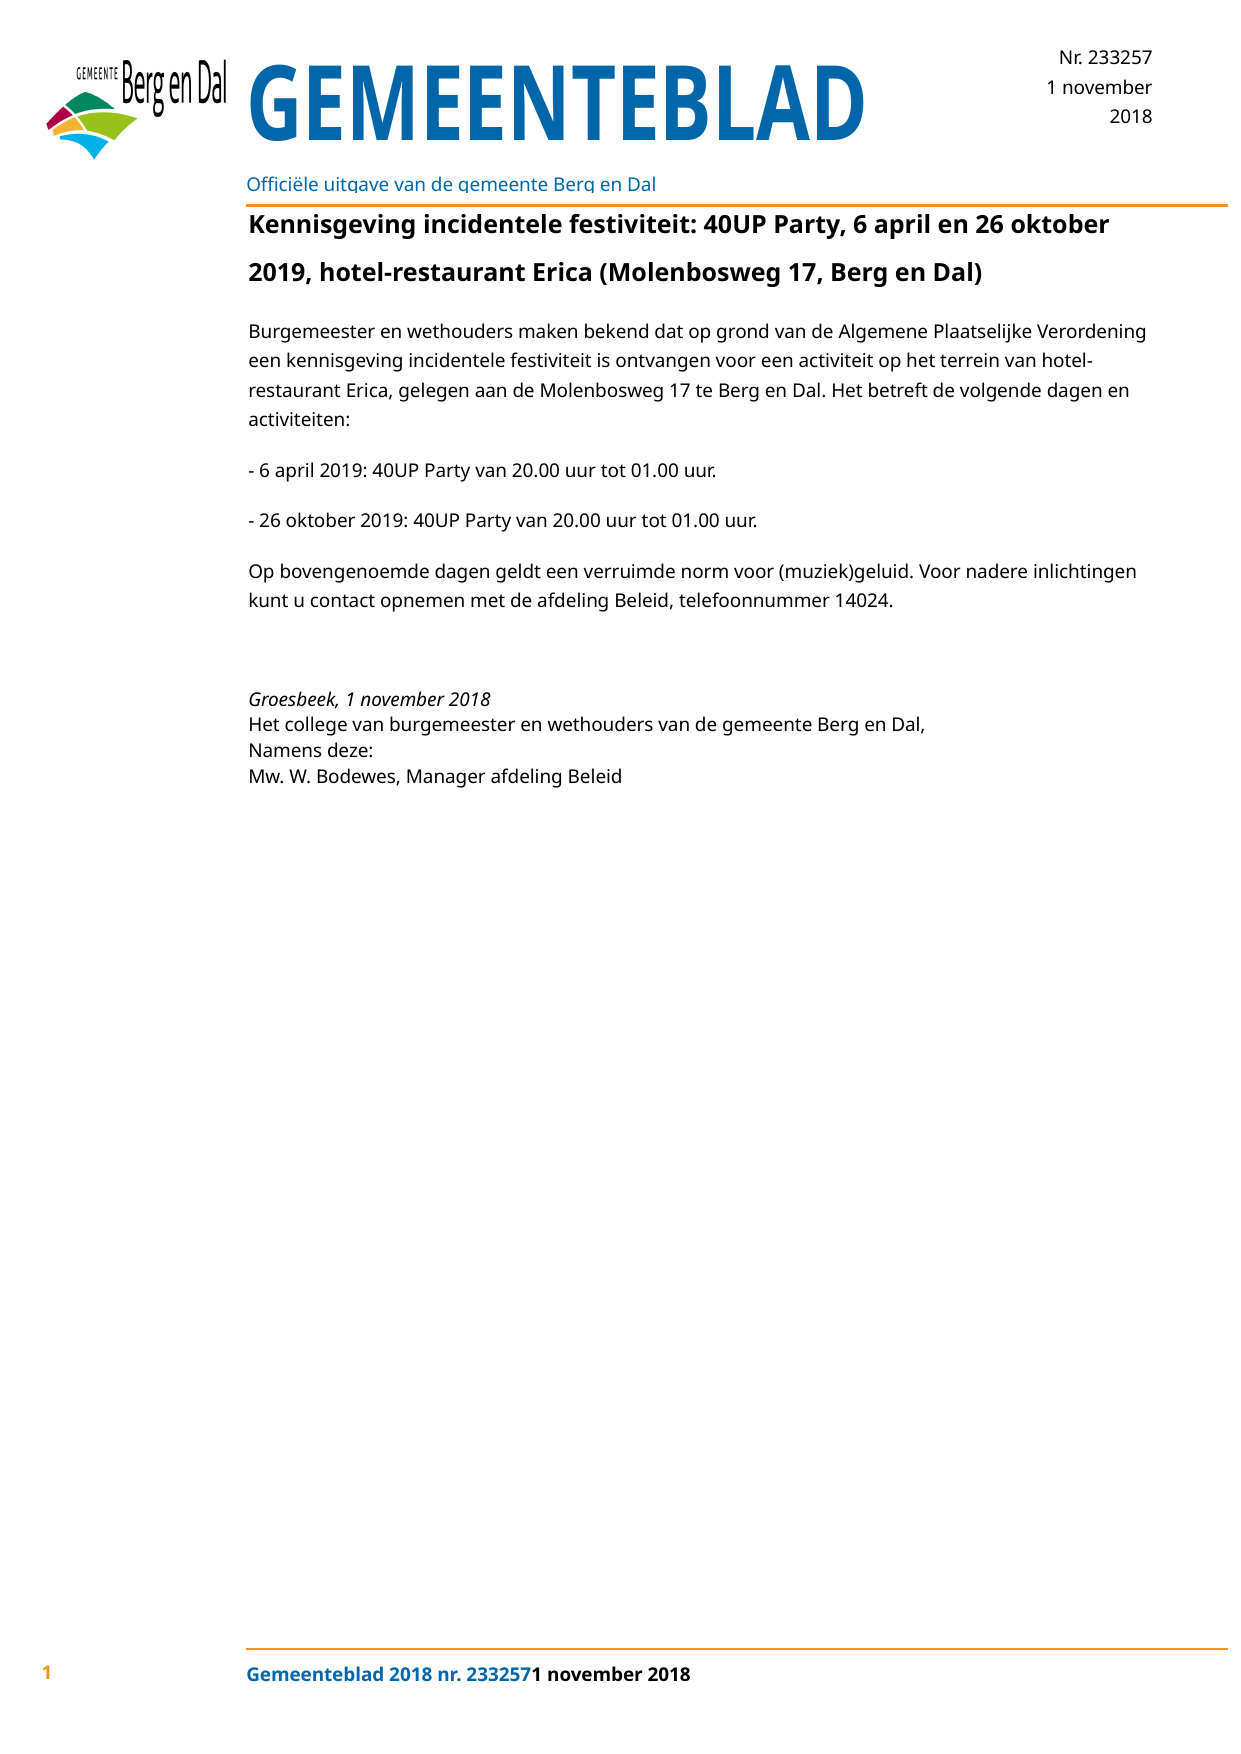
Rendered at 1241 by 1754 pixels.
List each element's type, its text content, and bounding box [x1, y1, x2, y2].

text - 26 oktober 2019: 40UP Party van 20.00 uur tot 01.00 uur. [248, 507, 1152, 533]
text Groesbeek, 1 november 2018 [248, 686, 1152, 711]
text Het college van burgemeester en wethouders van de gemeente Berg en Dal, [248, 711, 1152, 737]
text Burgemeester en wethouders maken bekend dat op grond van de Algemene Plaatselijke Verordening een kennisgeving incidentele festiviteit is ontvangen voor een activiteit op het terrein van hotel-restaurant Erica, gelegen aan de Molenbosweg 17 te Berg en Dal. Het betreft de volgende dagen en activiteiten: [248, 318, 1152, 432]
text Op bovengenoemde dagen geldt een verruimde norm voor (muziek)geluid. Voor nadere inlichtingen kunt u contact opnemen met de afdeling Beleid, telefoonnummer 14024. [248, 558, 1152, 613]
text Kennisgeving incidentele festiviteit: 40UP Party, 6 april en 26 oktober 2019, hotel-restaurant Erica (Molenbosweg 17, Berg en Dal) [248, 207, 1152, 288]
picture [41, 47, 231, 172]
text Namens deze: [248, 737, 1152, 763]
text - 6 april 2019: 40UP Party van 20.00 uur tot 01.00 uur. [248, 457, 1152, 483]
text Mw. W. Bodewes, Manager afdeling Beleid [248, 763, 1152, 789]
